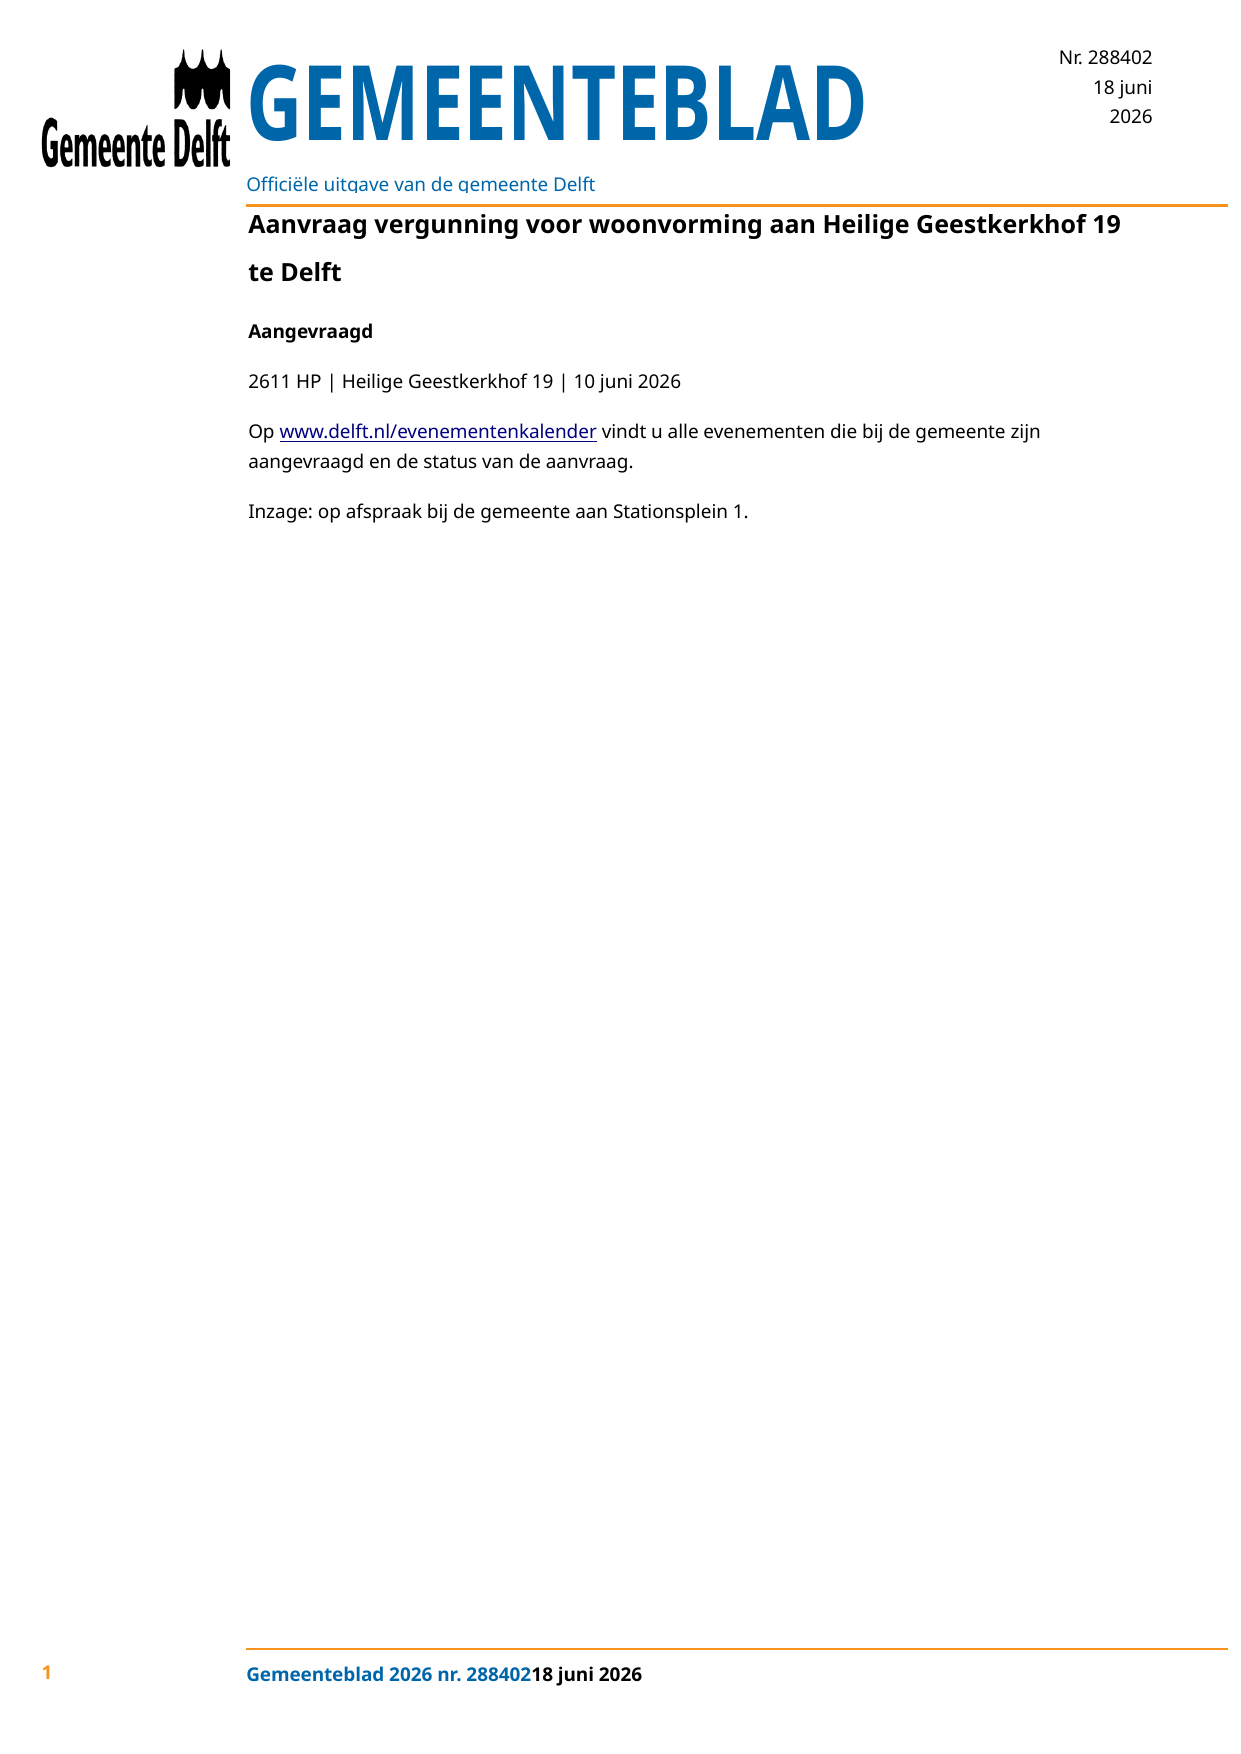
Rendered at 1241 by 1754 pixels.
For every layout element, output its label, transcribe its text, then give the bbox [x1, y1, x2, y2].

text Op www.delft.nl/evenementenkalender vindt u alle evenementen die bij de gemeente zijn aangevraagd en de status van de aanvraag. [248, 419, 1152, 474]
text Aangevraagd [248, 318, 1152, 344]
text Inzage: op afspraak bij de gemeente aan Stationsplein 1. [248, 499, 1152, 524]
text 2611 HP | Heilige Geestkerkhof 19 | 10 juni 2026 [248, 368, 1152, 394]
text Aanvraag vergunning voor woonvorming aan Heilige Geestkerkhof 19 te Delft [248, 207, 1152, 288]
picture [41, 47, 231, 172]
